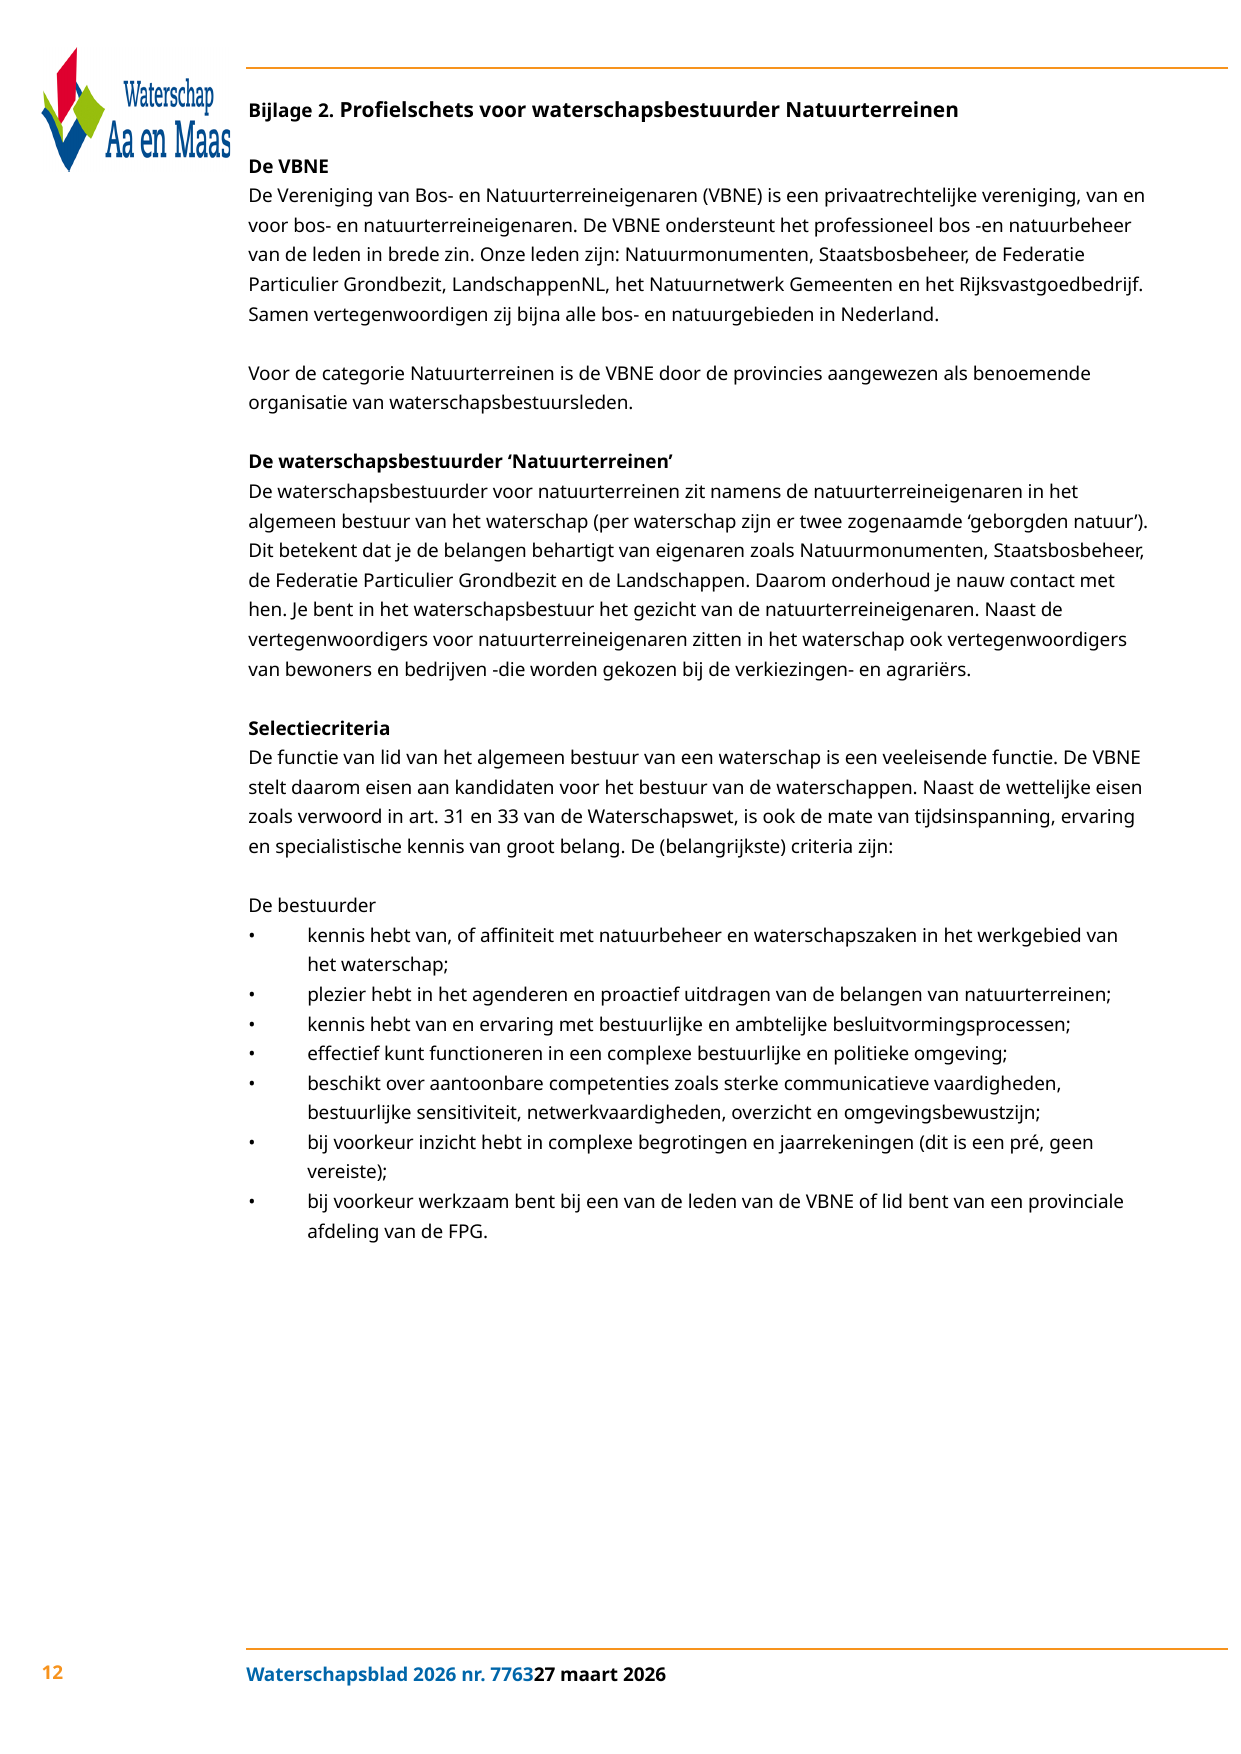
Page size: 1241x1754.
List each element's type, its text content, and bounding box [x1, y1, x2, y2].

list kennis hebt van en ervaring met bestuurlijke en ambtelijke besluitvormingsprocessen; [248, 1011, 1152, 1037]
list kennis hebt van, of affiniteit met natuurbeheer en waterschapszaken in het werkgebied van het waterschap; [248, 922, 1152, 977]
list beschikt over aantoonbare competenties zoals sterke communicatieve vaardigheden, bestuurlijke sensitiviteit, netwerkvaardigheden, overzicht en omgevingsbewustzijn; [248, 1070, 1152, 1125]
text De functie van lid van het algemeen bestuur van een waterschap is een veeleisende functie. De VBNE stelt daarom eisen aan kandidaten voor het bestuur van de waterschappen. Naast de wettelijke eisen zoals verwoord in art. 31 en 33 van de Waterschapswet, is ook de mate van tijdsinspanning, ervaring en specialistische kennis van groot belang. De (belangrijkste) criteria zijn: [248, 744, 1152, 859]
text Voor de categorie Natuurterreinen is de VBNE door de provincies aangewezen als benoemende organisatie van waterschapsbestuursleden. [248, 360, 1152, 415]
list effectief kunt functioneren in een complexe bestuurlijke en politieke omgeving; [248, 1040, 1152, 1066]
list bij voorkeur inzicht hebt in complexe begrotingen en jaarrekeningen (dit is een pré, geen vereiste); [248, 1129, 1152, 1184]
text De VBNE [248, 153, 1152, 179]
list bij voorkeur werkzaam bent bij een van de leden van de VBNE of lid bent van een provinciale afdeling van de FPG. [248, 1188, 1152, 1244]
text Bijlage 2. Profielschets voor waterschapsbestuurder Natuurterreinen [248, 95, 1152, 123]
text De bestuurder [248, 892, 1152, 918]
text Selectiecriteria [248, 715, 1152, 741]
picture [41, 47, 231, 172]
text De waterschapsbestuurder voor natuurterreinen zit namens de natuurterreineigenaren in het algemeen bestuur van het waterschap (per waterschap zijn er twee zogenaamde ‘geborgden natuur’). Dit betekent dat je de belangen behartigt van eigenaren zoals Natuurmonumenten, Staatsbosbeheer, de Federatie Particulier Grondbezit en de Landschappen. Daarom onderhoud je nauw contact met hen. Je bent in het waterschapsbestuur het gezicht van de natuurterreineigenaren. Naast de vertegenwoordigers voor natuurterreineigenaren zitten in het waterschap ook vertegenwoordigers van bewoners en bedrijven -die worden gekozen bij de verkiezingen- en agrariërs. [248, 478, 1152, 682]
text De Vereniging van Bos- en Natuurterreineigenaren (VBNE) is een privaatrechtelijke vereniging, van en voor bos- en natuurterreineigenaren. De VBNE ondersteunt het professioneel bos -en natuurbeheer van de leden in brede zin. Onze leden zijn: Natuurmonumenten, Staatsbosbeheer, de Federatie Particulier Grondbezit, LandschappenNL, het Natuurnetwerk Gemeenten en het Rijksvastgoedbedrijf. Samen vertegenwoordigen zij bijna alle bos- en natuurgebieden in Nederland. [248, 182, 1152, 327]
list plezier hebt in het agenderen en proactief uitdragen van de belangen van natuurterreinen; [248, 981, 1152, 1007]
text De waterschapsbestuurder ‘Natuurterreinen’ [248, 449, 1152, 474]
